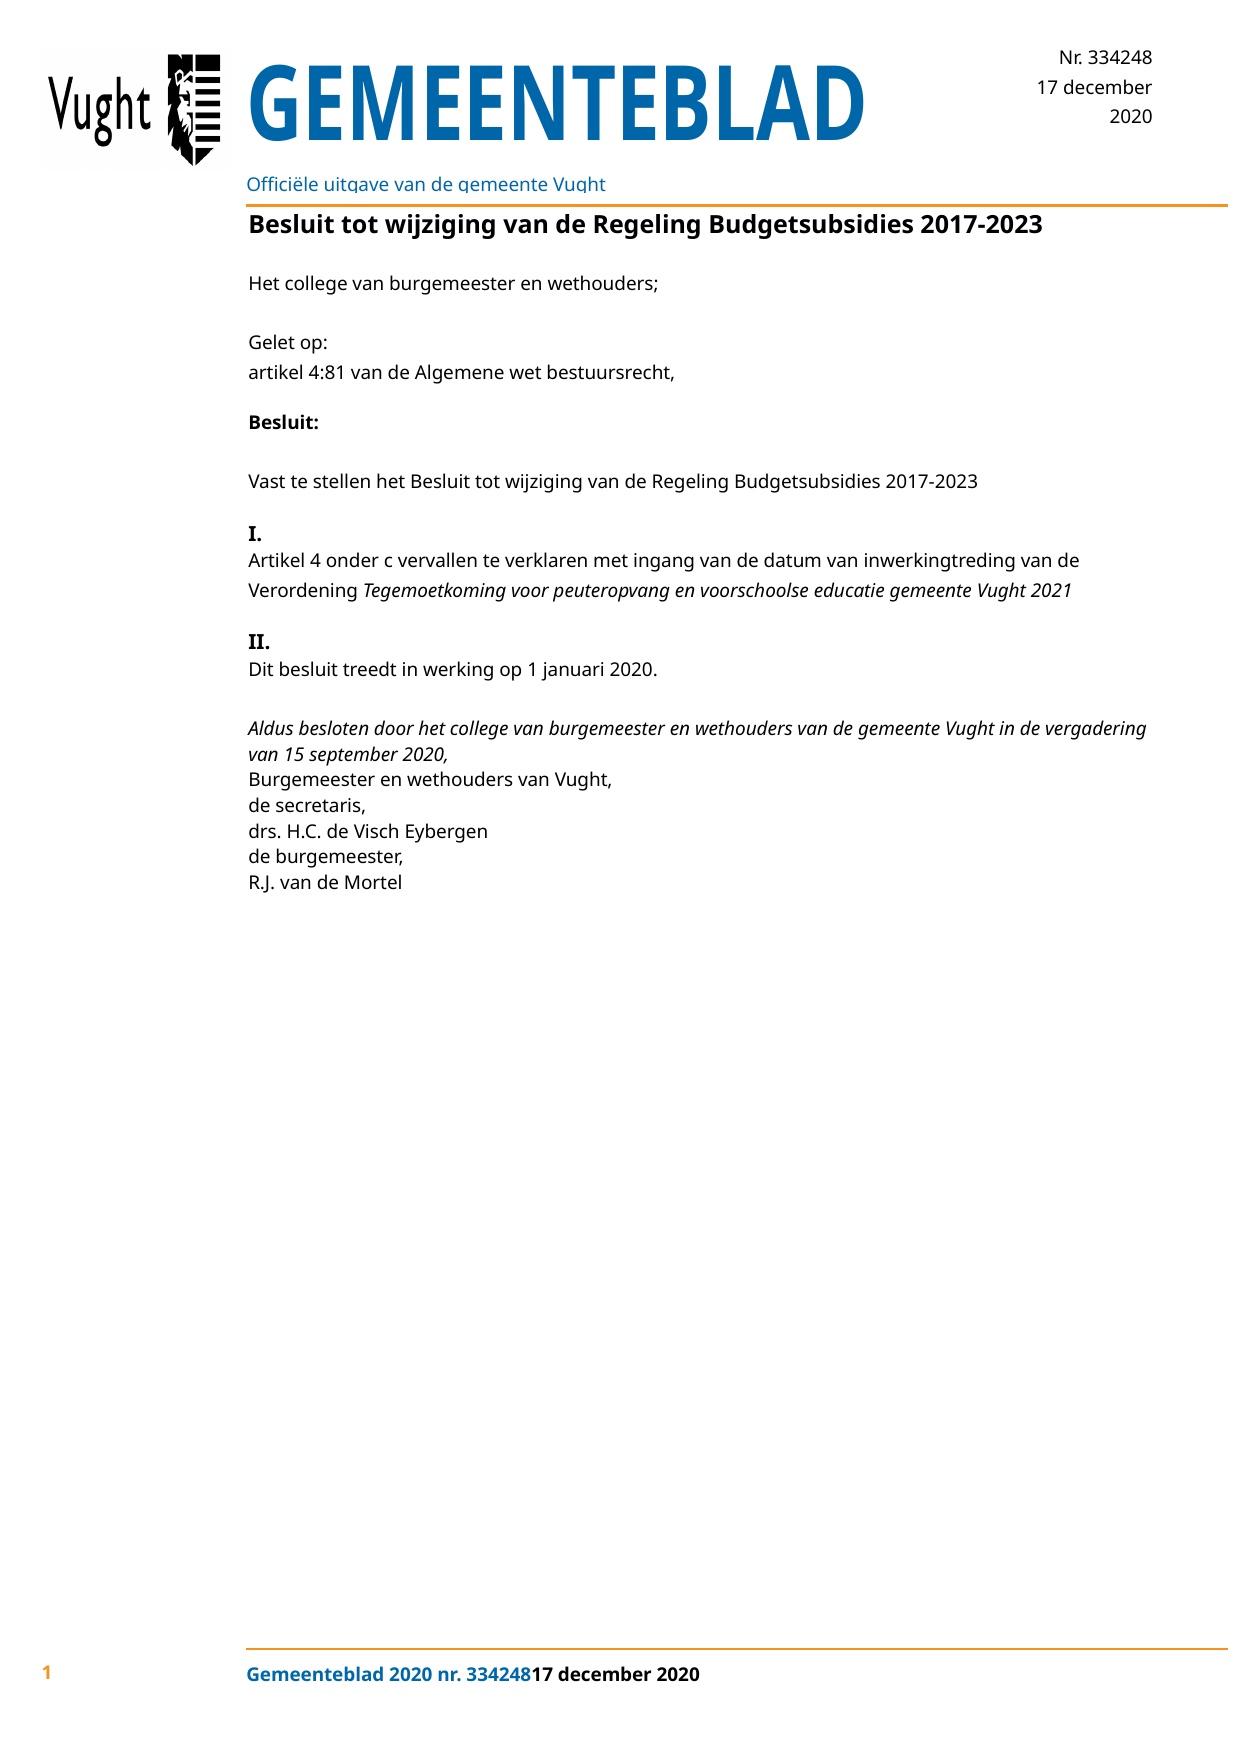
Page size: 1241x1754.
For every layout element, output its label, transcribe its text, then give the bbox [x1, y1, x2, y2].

text R.J. van de Mortel [248, 869, 1152, 895]
text Besluit tot wijziging van de Regeling Budgetsubsidies 2017-2023 [248, 207, 1152, 241]
text Burgemeester en wethouders van Vught, [248, 766, 1152, 792]
text de secretaris, [248, 792, 1152, 818]
text Het college van burgemeester en wethouders; [248, 270, 1152, 296]
text I. [248, 519, 1152, 547]
text II. [248, 627, 1152, 656]
text Gelet op: [248, 329, 1152, 355]
text Artikel 4 onder c vervallen te verklaren met ingang van de datum van inwerkingtreding van de Verordening Tegemoetkoming voor peuteropvang en voorschoolse educatie gemeente Vught 2021 [248, 547, 1152, 603]
text Besluit: [248, 409, 1152, 435]
text artikel 4:81 van de Algemene wet bestuursrecht, [248, 359, 1152, 385]
text Aldus besloten door het college van burgemeester en wethouders van de gemeente Vught in de vergadering van 15 september 2020, [248, 715, 1152, 766]
picture [41, 47, 231, 172]
text Dit besluit treedt in werking op 1 januari 2020. [248, 656, 1152, 682]
text Vast te stellen het Besluit tot wijziging van de Regeling Budgetsubsidies 2017-2023 [248, 468, 1152, 494]
text de burgemeester, [248, 844, 1152, 869]
text drs. H.C. de Visch Eybergen [248, 818, 1152, 844]
